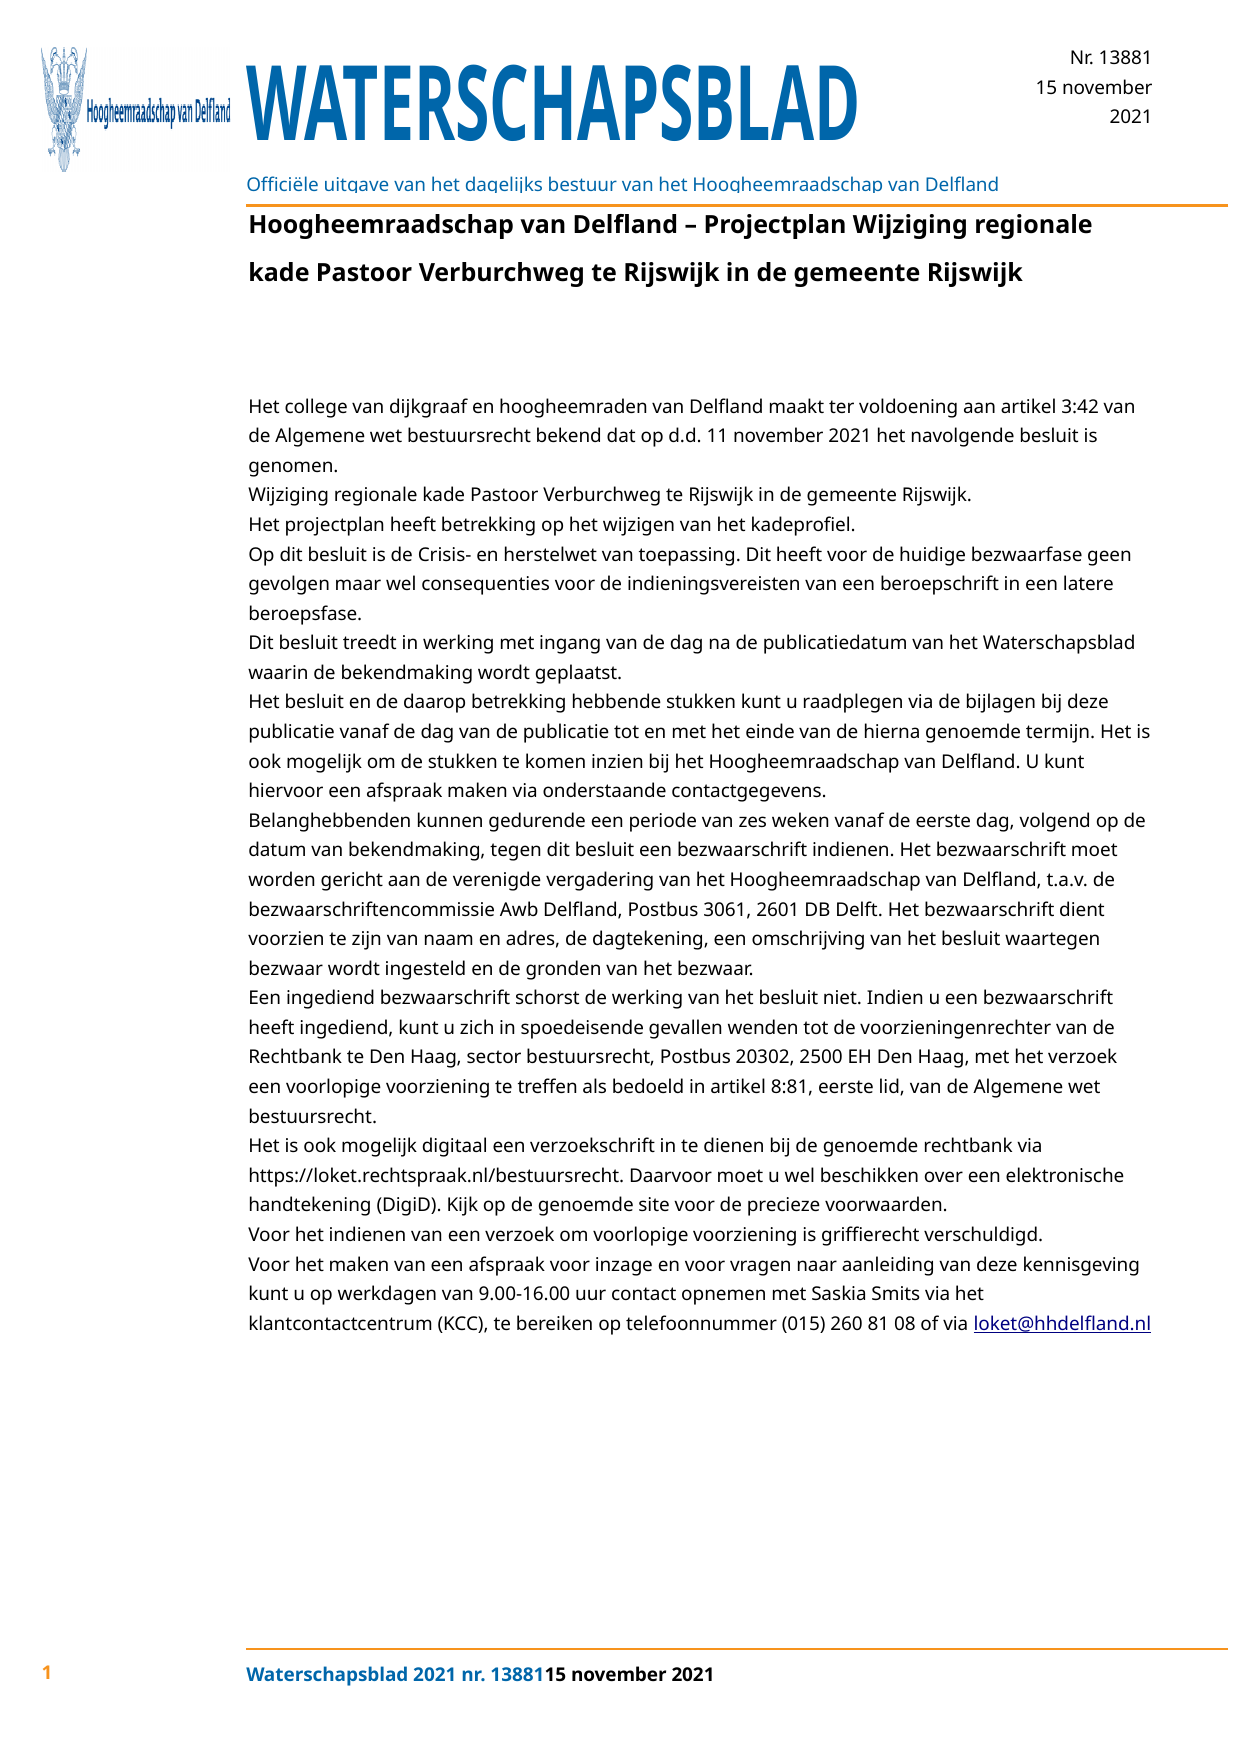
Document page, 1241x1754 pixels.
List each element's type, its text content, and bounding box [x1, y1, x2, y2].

text Het projectplan heeft betrekking op het wijzigen van het kadeprofiel. [248, 511, 1152, 537]
picture [41, 47, 231, 172]
text Op dit besluit is de Crisis- en herstelwet van toepassing. Dit heeft voor de huidige bezwaarfase geen gevolgen maar wel consequenties voor de indieningsvereisten van een beroepschrift in een latere beroepsfase. [248, 541, 1152, 626]
text Hoogheemraadschap van Delfland – Projectplan Wijziging regionale kade Pastoor Verburchweg te Rijswijk in de gemeente Rijswijk [248, 207, 1152, 288]
text Voor het indienen van een verzoek om voorlopige voorziening is griffierecht verschuldigd. [248, 1221, 1152, 1247]
text Een ingediend bezwaarschrift schorst de werking van het besluit niet. Indien u een bezwaarschrift heeft ingediend, kunt u zich in spoedeisende gevallen wenden tot de voorzieningenrechter van de Rechtbank te Den Haag, sector bestuursrecht, Postbus 20302, 2500 EH Den Haag, met het verzoek een voorlopige voorziening te treffen als bedoeld in artikel 8:81, eerste lid, van de Algemene wet bestuursrecht. [248, 984, 1152, 1129]
text Belanghebbenden kunnen gedurende een periode van zes weken vanaf de eerste dag, volgend op de datum van bekendmaking, tegen dit besluit een bezwaarschrift indienen. Het bezwaarschrift moet worden gericht aan de verenigde vergadering van het Hoogheemraadschap van Delfland, t.a.v. de bezwaarschriftencommissie Awb Delfland, Postbus 3061, 2601 DB Delft. Het bezwaarschrift dient voorzien te zijn van naam en adres, de dagtekening, een omschrijving van het besluit waartegen bezwaar wordt ingesteld en de gronden van het bezwaar. [248, 807, 1152, 981]
text Het besluit en de daarop betrekking hebbende stukken kunt u raadplegen via de bijlagen bij deze publicatie vanaf de dag van de publicatie tot en met het einde van de hierna genoemde termijn. Het is ook mogelijk om de stukken te komen inzien bij het Hoogheemraadschap van Delfland. U kunt hiervoor een afspraak maken via onderstaande contactgegevens. [248, 689, 1152, 803]
text Het is ook mogelijk digitaal een verzoekschrift in te dienen bij de genoemde rechtbank via https://loket.rechtspraak.nl/bestuursrecht. Daarvoor moet u wel beschikken over een elektronische handtekening (DigiD). Kijk op de genoemde site voor de precieze voorwaarden. [248, 1132, 1152, 1217]
text Voor het maken van een afspraak voor inzage en voor vragen naar aanleiding van deze kennisgeving kunt u op werkdagen van 9.00-16.00 uur contact opnemen met Saskia Smits via het klantcontactcentrum (KCC), te bereiken op telefoonnummer (015) 260 81 08 of via loket@hhdelfland.nl [248, 1251, 1152, 1336]
text Dit besluit treedt in werking met ingang van de dag na de publicatiedatum van het Waterschapsblad waarin de bekendmaking wordt geplaatst. [248, 629, 1152, 685]
text Wijziging regionale kade Pastoor Verburchweg te Rijswijk in de gemeente Rijswijk. [248, 482, 1152, 507]
text Het college van dijkgraaf en hoogheemraden van Delfland maakt ter voldoening aan artikel 3:42 van de Algemene wet bestuursrecht bekend dat op d.d. 11 november 2021 het navolgende besluit is genomen. [248, 393, 1152, 478]
